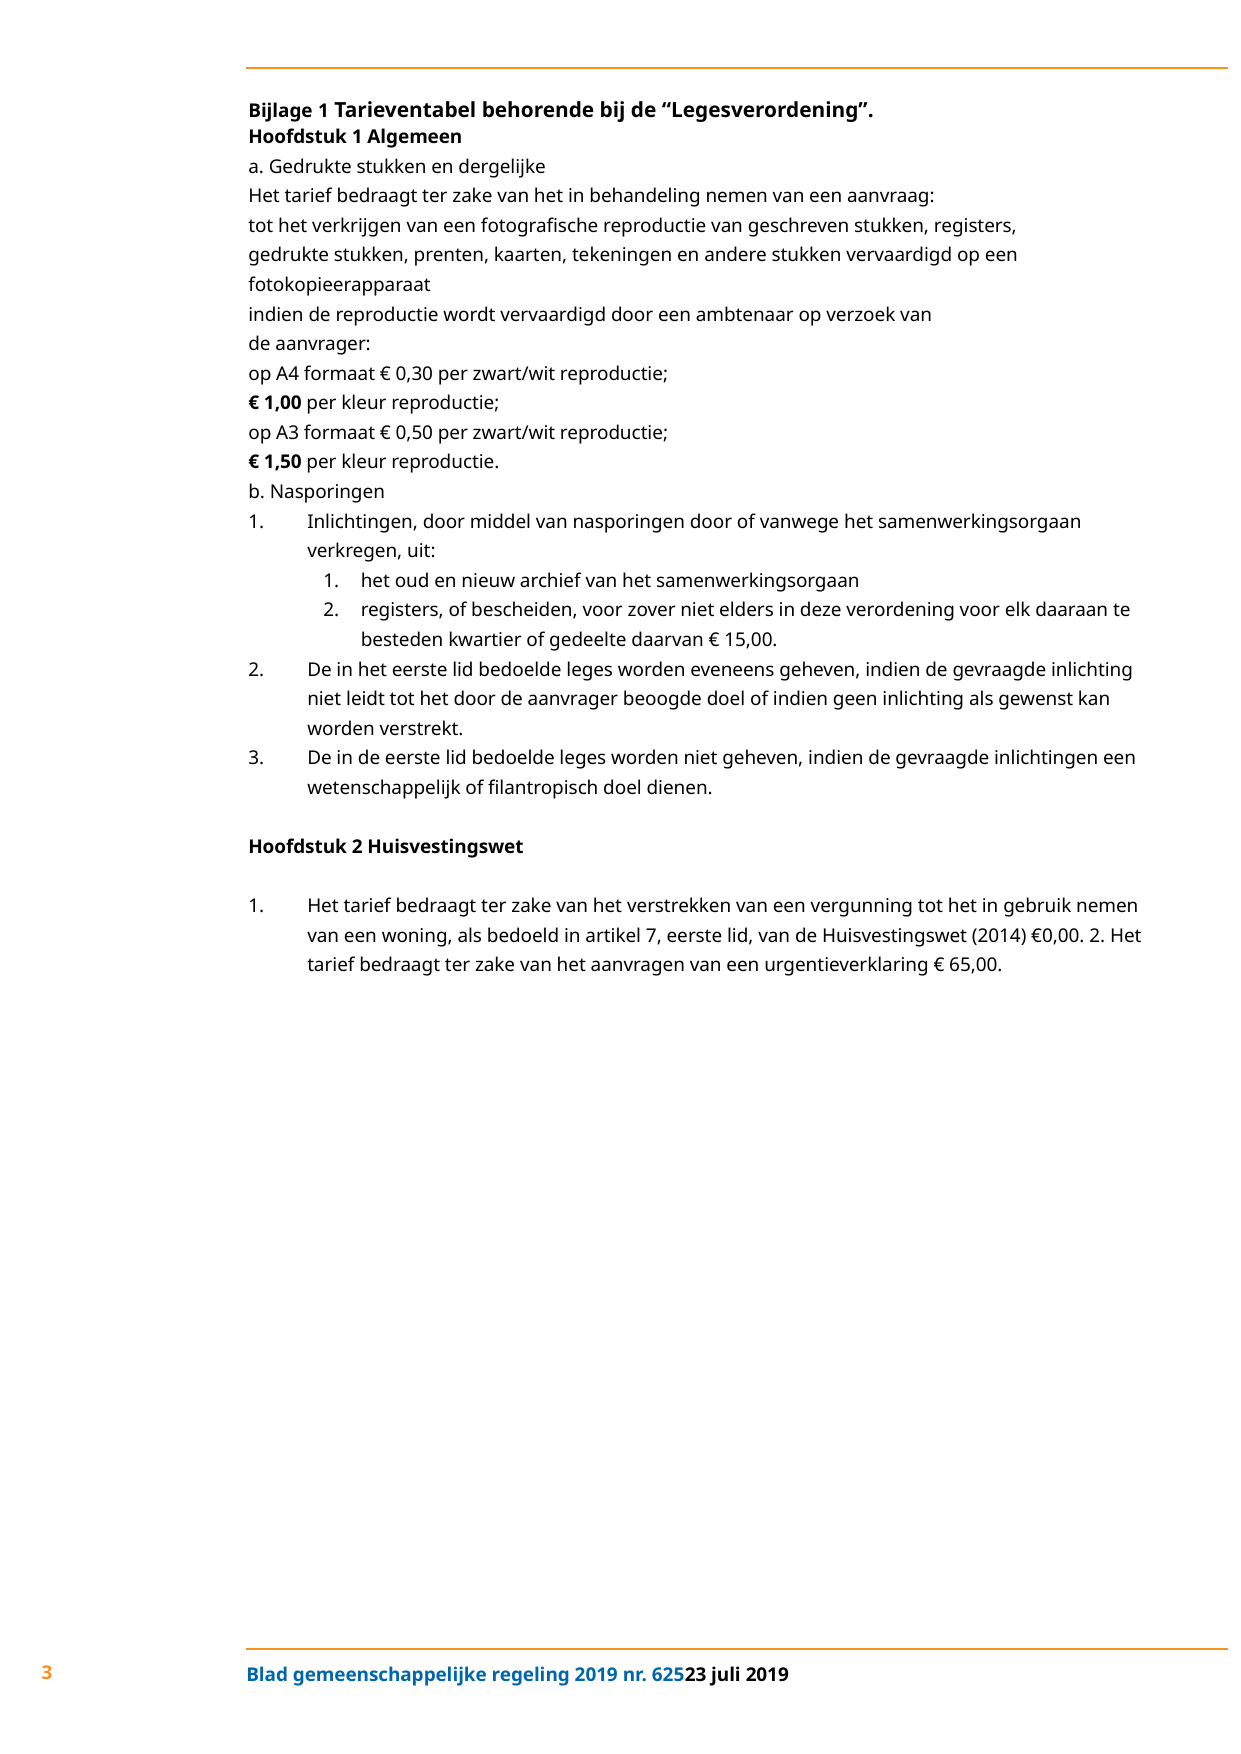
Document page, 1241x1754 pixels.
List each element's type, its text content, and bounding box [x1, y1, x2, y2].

list registers, of bescheiden, voor zover niet elders in deze verordening voor elk daaraan te besteden kwartier of gedeelte daarvan € 15,00. [323, 597, 1152, 652]
text Het tarief bedraagt ter zake van het in behandeling nemen van een aanvraag: [248, 182, 1152, 208]
text € 1,00 per kleur reproductie; [248, 389, 1152, 415]
text op A4 formaat € 0,30 per zwart/wit reproductie; [248, 360, 1152, 386]
text op A3 formaat € 0,50 per zwart/wit reproductie; [248, 419, 1152, 445]
list De in de eerste lid bedoelde leges worden niet geheven, indien de gevraagde inlichtingen een wetenschappelijk of filantropisch doel dienen. [248, 744, 1152, 800]
list Het tarief bedraagt ter zake van het verstrekken van een vergunning tot het in gebruik nemen van een woning, als bedoeld in artikel 7, eerste lid, van de Huisvestingswet (2014) €0,00. 2. Het tarief bedraagt ter zake van het aanvragen van een urgentieverklaring € 65,00. [248, 892, 1152, 977]
list De in het eerste lid bedoelde leges worden eveneens geheven, indien de gevraagde inlichting niet leidt tot het door de aanvrager beoogde doel of indien geen inlichting als gewenst kan worden verstrekt. [248, 656, 1152, 741]
text indien de reproductie wordt vervaardigd door een ambtenaar op verzoek van [248, 301, 1152, 327]
picture [41, 47, 231, 172]
text gedrukte stukken, prenten, kaarten, tekeningen en andere stukken vervaardigd op een fotokopieerapparaat [248, 242, 1152, 297]
text € 1,50 per kleur reproductie. [248, 449, 1152, 474]
text tot het verkrijgen van een fotografische reproductie van geschreven stukken, registers, [248, 212, 1152, 238]
text Hoofdstuk 1 Algemeen [248, 123, 1152, 149]
text de aanvrager: [248, 330, 1152, 356]
text b. Nasporingen [248, 478, 1152, 504]
list het oud en nieuw archief van het samenwerkingsorgaan [323, 567, 1152, 593]
list Inlichtingen, door middel van nasporingen door of vanwege het samenwerkingsorgaan verkregen, uit: [248, 508, 1152, 563]
text a. Gedrukte stukken en dergelijke [248, 153, 1152, 179]
text Hoofdstuk 2 Huisvestingswet [248, 833, 1152, 859]
text Bijlage 1 Tarieventabel behorende bij de “Legesverordening”. [248, 95, 1152, 123]
